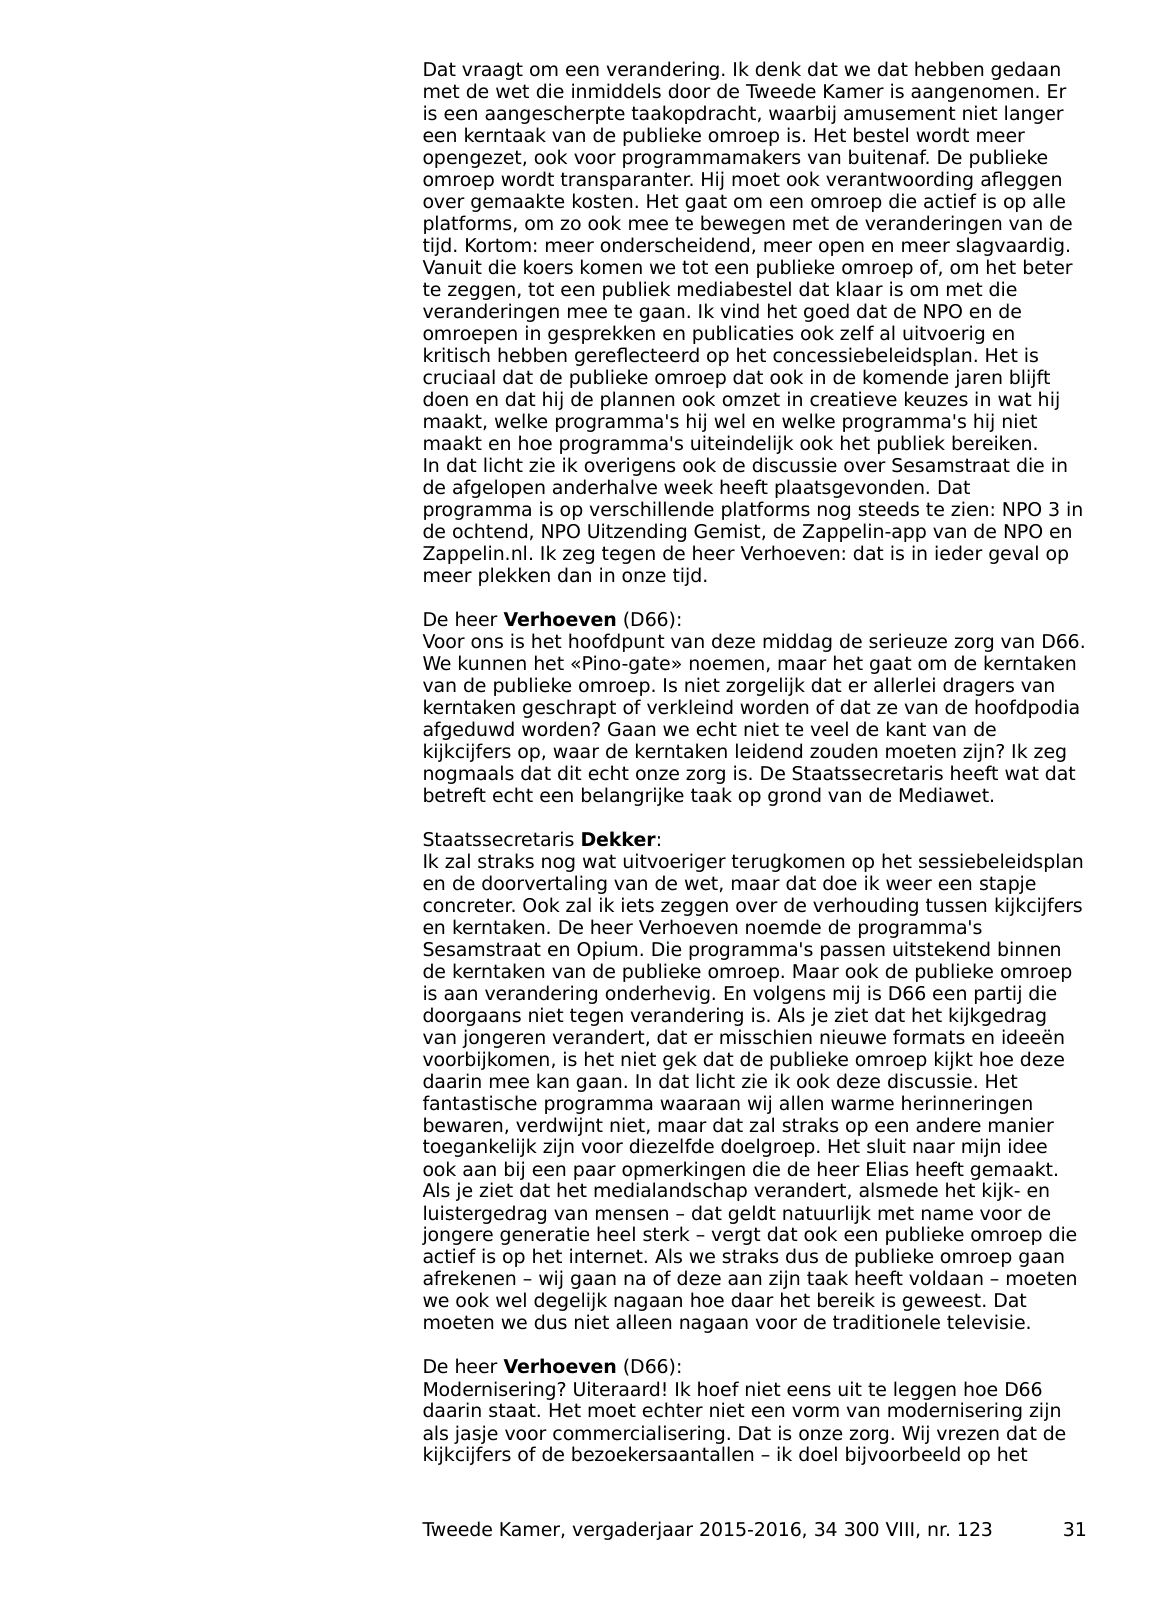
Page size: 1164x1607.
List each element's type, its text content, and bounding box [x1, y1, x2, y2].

text Staatssecretaris Dekker: [422, 829, 1087, 851]
text De heer Verhoeven (D66): [422, 609, 1087, 631]
text Modernisering? Uiteraard! Ik hoef niet eens uit te leggen hoe D66 daarin staat. Het moet echter niet een vorm van modernisering zijn als jasje voor commercialisering. Dat is onze zorg. Wij vrezen dat de kijkcijfers of de bezoekersaantallen – ik doel bijvoorbeeld op het [422, 1378, 1087, 1466]
text De heer Verhoeven (D66): [422, 1356, 1087, 1378]
text Ik zal straks nog wat uitvoeriger terugkomen op het sessiebeleidsplan en de doorvertaling van de wet, maar dat doe ik weer een stapje concreter. Ook zal ik iets zeggen over de verhouding tussen kijkcijfers en kerntaken. De heer Verhoeven noemde de programma's Sesamstraat en Opium. Die programma's passen uitstekend binnen de kerntaken van de publieke omroep. Maar ook de publieke omroep is aan verandering onderhevig. En volgens mij is D66 een partij die doorgaans niet tegen verandering is. Als je ziet dat het kijkgedrag van jongeren verandert, dat er misschien nieuwe formats en ideeën voorbijkomen, is het niet gek dat de publieke omroep kijkt hoe deze daarin mee kan gaan. In dat licht zie ik ook deze discussie. Het fantastische programma waaraan wij allen warme herinneringen bewaren, verdwijnt niet, maar dat zal straks op een andere manier toegankelijk zijn voor diezelfde doelgroep. Het sluit naar mijn idee ook aan bij een paar opmerkingen die de heer Elias heeft gemaakt. Als je ziet dat het medialandschap verandert, alsmede het kijk- en luistergedrag van mensen – dat geldt natuurlijk met name voor de jongere generatie heel sterk – vergt dat ook een publieke omroep die actief is op het internet. Als we straks dus de publieke omroep gaan afrekenen – wij gaan na of deze aan zijn taak heeft voldaan – moeten we ook wel degelijk nagaan hoe daar het bereik is geweest. Dat moeten we dus niet alleen nagaan voor de traditionele televisie. [422, 851, 1087, 1334]
text In dat licht zie ik overigens ook de discussie over Sesamstraat die in de afgelopen anderhalve week heeft plaatsgevonden. Dat programma is op verschillende platforms nog steeds te zien: NPO 3 in de ochtend, NPO Uitzending Gemist, de Zappelin-app van de NPO en Zappelin.nl. Ik zeg tegen de heer Verhoeven: dat is in ieder geval op meer plekken dan in onze tijd. [422, 455, 1087, 587]
text Voor ons is het hoofdpunt van deze middag de serieuze zorg van D66. We kunnen het «Pino-gate» noemen, maar het gaat om de kerntaken van de publieke omroep. Is niet zorgelijk dat er allerlei dragers van kerntaken geschrapt of verkleind worden of dat ze van de hoofdpodia afgeduwd worden? Gaan we echt niet te veel de kant van de kijkcijfers op, waar de kerntaken leidend zouden moeten zijn? Ik zeg nogmaals dat dit echt onze zorg is. De Staatssecretaris heeft wat dat betreft echt een belangrijke taak op grond van de Mediawet. [422, 631, 1087, 807]
text Dat vraagt om een verandering. Ik denk dat we dat hebben gedaan met de wet die inmiddels door de Tweede Kamer is aangenomen. Er is een aangescherpte taakopdracht, waarbij amusement niet langer een kerntaak van de publieke omroep is. Het bestel wordt meer opengezet, ook voor programmamakers van buitenaf. De publieke omroep wordt transparanter. Hij moet ook verantwoording afleggen over gemaakte kosten. Het gaat om een omroep die actief is op alle platforms, om zo ook mee te bewegen met de veranderingen van de tijd. Kortom: meer onderscheidend, meer open en meer slagvaardig. Vanuit die koers komen we tot een publieke omroep of, om het beter te zeggen, tot een publiek mediabestel dat klaar is om met die veranderingen mee te gaan. Ik vind het goed dat de NPO en de omroepen in gesprekken en publicaties ook zelf al uitvoerig en kritisch hebben gereflecteerd op het concessiebeleidsplan. Het is cruciaal dat de publieke omroep dat ook in de komende jaren blijft doen en dat hij de plannen ook omzet in creatieve keuzes in wat hij maakt, welke programma's hij wel en welke programma's hij niet maakt en hoe programma's uiteindelijk ook het publiek bereiken. [422, 59, 1087, 455]
